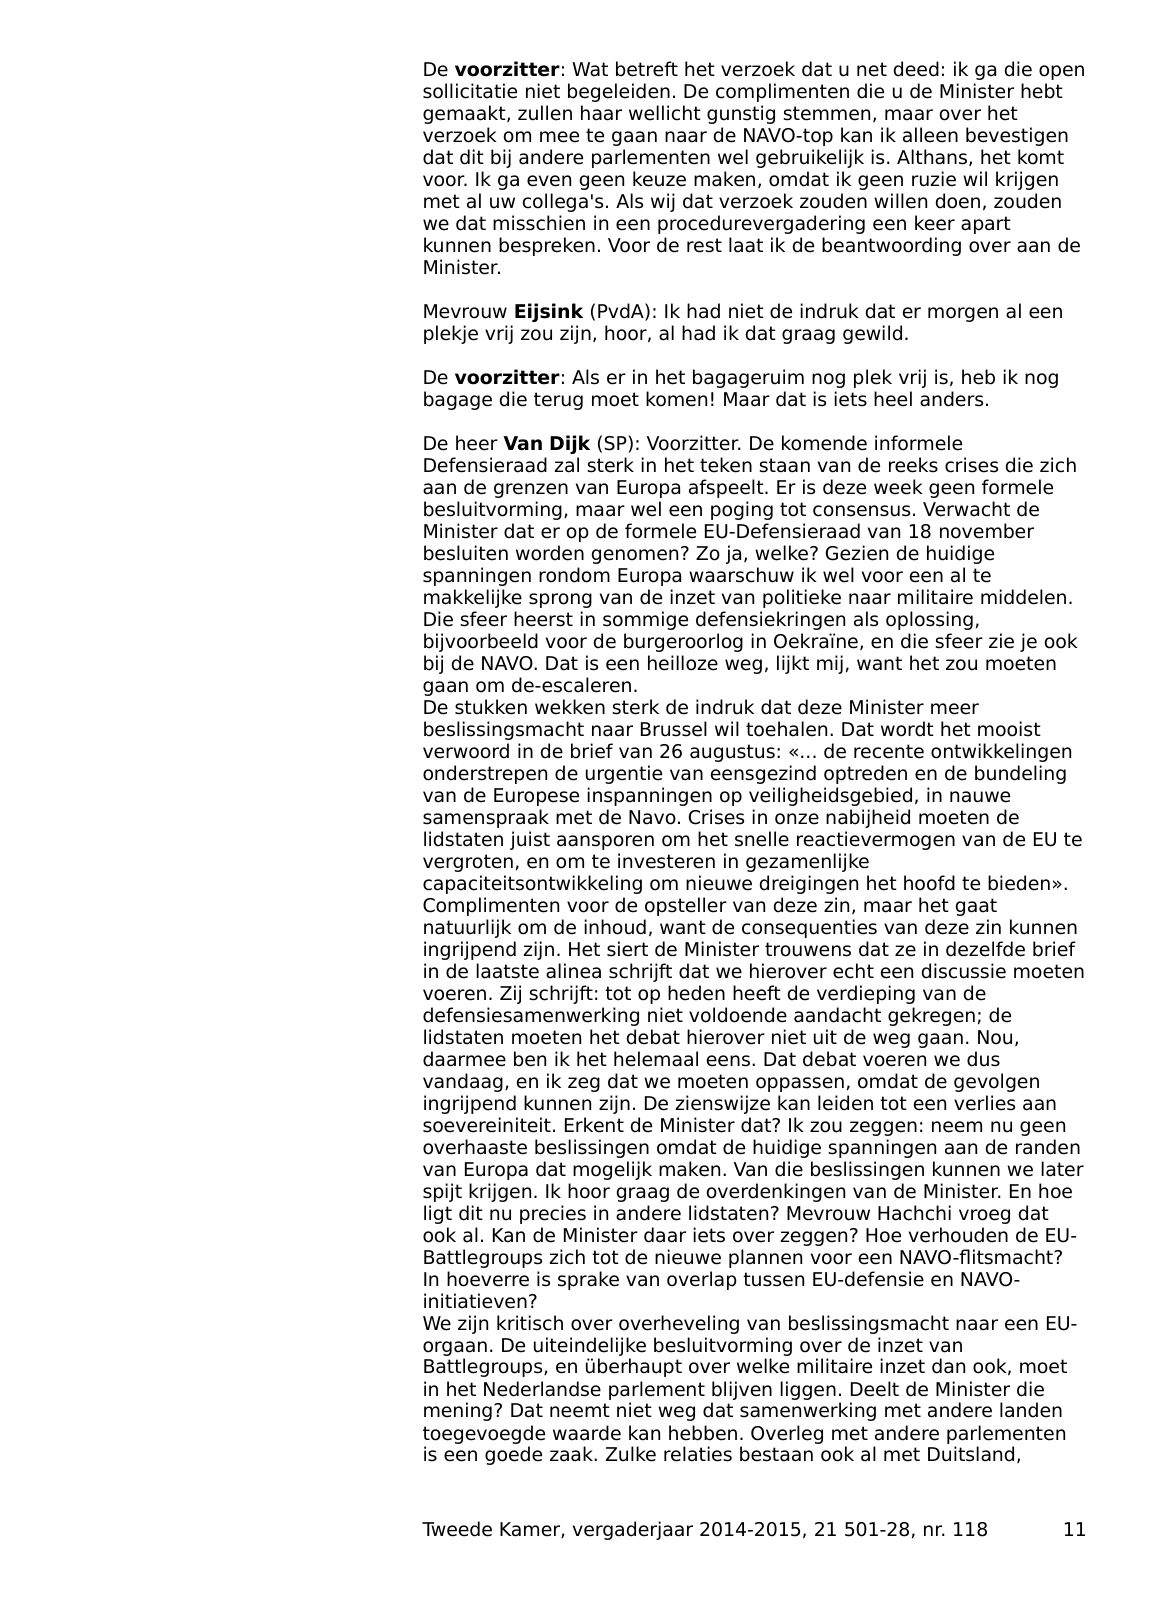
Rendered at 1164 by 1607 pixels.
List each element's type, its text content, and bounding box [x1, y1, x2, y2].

text De voorzitter: Als er in het bagageruim nog plek vrij is, heb ik nog bagage die terug moet komen! Maar dat is iets heel anders. [422, 367, 1087, 411]
text Mevrouw Eijsink (PvdA): Ik had niet de indruk dat er morgen al een plekje vrij zou zijn, hoor, al had ik dat graag gewild. [422, 301, 1087, 345]
text De voorzitter: Wat betreft het verzoek dat u net deed: ik ga die open sollicitatie niet begeleiden. De complimenten die u de Minister hebt gemaakt, zullen haar wellicht gunstig stemmen, maar over het verzoek om mee te gaan naar de NAVO-top kan ik alleen bevestigen dat dit bij andere parlementen wel gebruikelijk is. Althans, het komt voor. Ik ga even geen keuze maken, omdat ik geen ruzie wil krijgen met al uw collega's. Als wij dat verzoek zouden willen doen, zouden we dat misschien in een procedurevergadering een keer apart kunnen bespreken. Voor de rest laat ik de beantwoording over aan de Minister. [422, 59, 1087, 279]
text We zijn kritisch over overheveling van beslissingsmacht naar een EU-orgaan. De uiteindelijke besluitvorming over de inzet van Battlegroups, en überhaupt over welke militaire inzet dan ook, moet in het Nederlandse parlement blijven liggen. Deelt de Minister die mening? Dat neemt niet weg dat samenwerking met andere landen toegevoegde waarde kan hebben. Overleg met andere parlementen is een goede zaak. Zulke relaties bestaan ook al met Duitsland, [422, 1312, 1087, 1466]
text De heer Van Dijk (SP): Voorzitter. De komende informele Defensieraad zal sterk in het teken staan van de reeks crises die zich aan de grenzen van Europa afspeelt. Er is deze week geen formele besluitvorming, maar wel een poging tot consensus. Verwacht de Minister dat er op de formele EU-Defensieraad van 18 november besluiten worden genomen? Zo ja, welke? Gezien de huidige spanningen rondom Europa waarschuw ik wel voor een al te makkelijke sprong van de inzet van politieke naar militaire middelen. Die sfeer heerst in sommige defensiekringen als oplossing, bijvoorbeeld voor de burgeroorlog in Oekraïne, en die sfeer zie je ook bij de NAVO. Dat is een heilloze weg, lijkt mij, want het zou moeten gaan om de-escaleren. [422, 433, 1087, 697]
text De stukken wekken sterk de indruk dat deze Minister meer beslissingsmacht naar Brussel wil toehalen. Dat wordt het mooist verwoord in de brief van 26 augustus: «... de recente ontwikkelingen onderstrepen de urgentie van eensgezind optreden en de bundeling van de Europese inspanningen op veiligheidsgebied, in nauwe samenspraak met de Navo. Crises in onze nabijheid moeten de lidstaten juist aansporen om het snelle reactievermogen van de EU te vergroten, en om te investeren in gezamenlijke capaciteitsontwikkeling om nieuwe dreigingen het hoofd te bieden». Complimenten voor de opsteller van deze zin, maar het gaat natuurlijk om de inhoud, want de consequenties van deze zin kunnen ingrijpend zijn. Het siert de Minister trouwens dat ze in dezelfde brief in de laatste alinea schrijft dat we hierover echt een discussie moeten voeren. Zij schrijft: tot op heden heeft de verdieping van de defensiesamenwerking niet voldoende aandacht gekregen; de lidstaten moeten het debat hierover niet uit de weg gaan. Nou, daarmee ben ik het helemaal eens. Dat debat voeren we dus vandaag, en ik zeg dat we moeten oppassen, omdat de gevolgen ingrijpend kunnen zijn. De zienswijze kan leiden tot een verlies aan soevereiniteit. Erkent de Minister dat? Ik zou zeggen: neem nu geen overhaaste beslissingen omdat de huidige spanningen aan de randen van Europa dat mogelijk maken. Van die beslissingen kunnen we later spijt krijgen. Ik hoor graag de overdenkingen van de Minister. En hoe ligt dit nu precies in andere lidstaten? Mevrouw Hachchi vroeg dat ook al. Kan de Minister daar iets over zeggen? Hoe verhouden de EU-Battlegroups zich tot de nieuwe plannen voor een NAVO-flitsmacht? In hoeverre is sprake van overlap tussen EU-defensie en NAVO-initiatieven? [422, 697, 1087, 1312]
